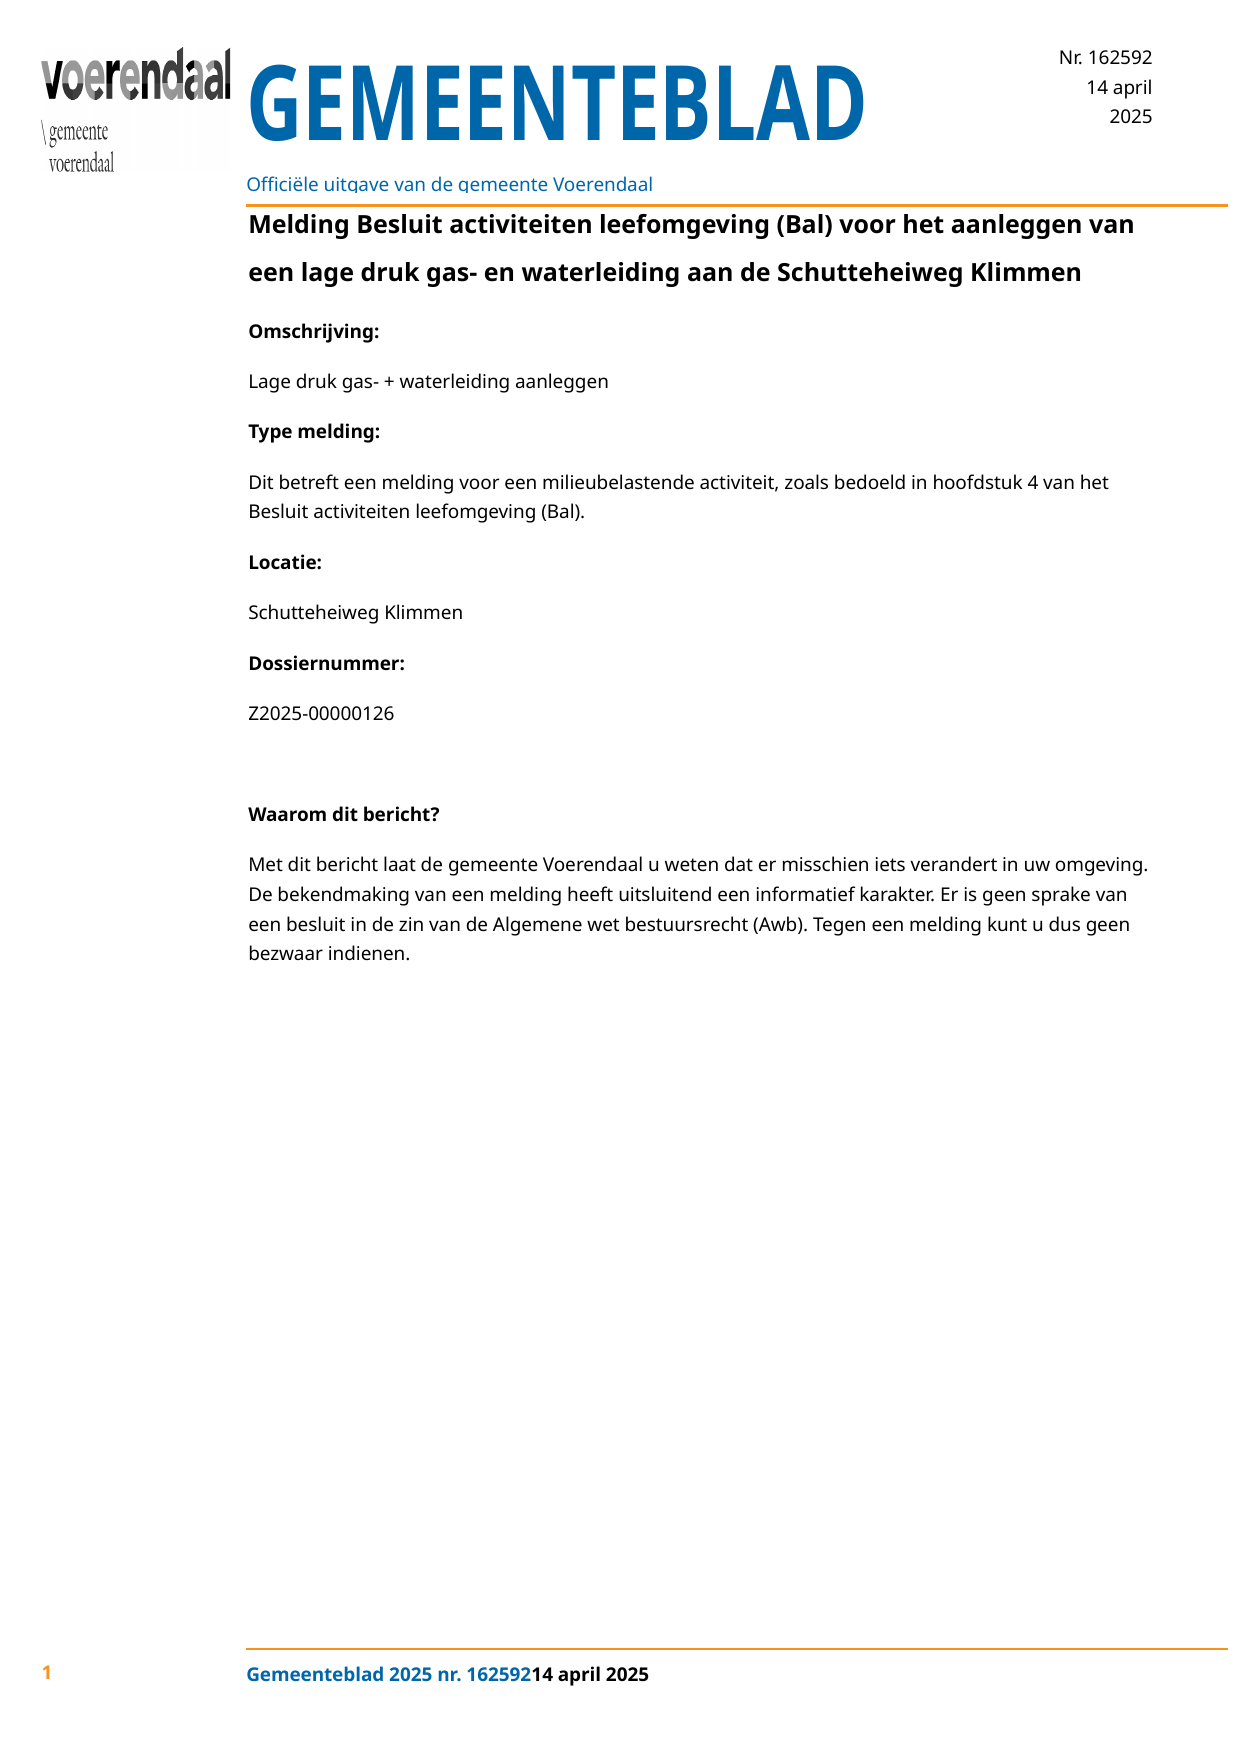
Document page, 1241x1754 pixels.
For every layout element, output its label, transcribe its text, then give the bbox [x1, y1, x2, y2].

text Lage druk gas- + waterleiding aanleggen [248, 368, 1152, 394]
text Omschrijving: [248, 318, 1152, 344]
text Met dit bericht laat de gemeente Voerendaal u weten dat er misschien iets verandert in uw omgeving. De bekendmaking van een melding heeft uitsluitend een informatief karakter. Er is geen sprake van een besluit in de zin van de Algemene wet bestuursrecht (Awb). Tegen een melding kunt u dus geen bezwaar indienen. [248, 852, 1152, 966]
picture [41, 47, 231, 172]
text Waarom dit bericht? [248, 801, 1152, 827]
text Melding Besluit activiteiten leefomgeving (Bal) voor het aanleggen van een lage druk gas- en waterleiding aan de Schutteheiweg Klimmen [248, 207, 1152, 288]
text Locatie: [248, 549, 1152, 575]
text Schutteheiweg Klimmen [248, 599, 1152, 625]
text Dit betreft een melding voor een milieubelastende activiteit, zoals bedoeld in hoofdstuk 4 van het Besluit activiteiten leefomgeving (Bal). [248, 469, 1152, 524]
text Type melding: [248, 419, 1152, 444]
text Z2025-00000126 [248, 700, 1152, 726]
text Dossiernummer: [248, 650, 1152, 676]
